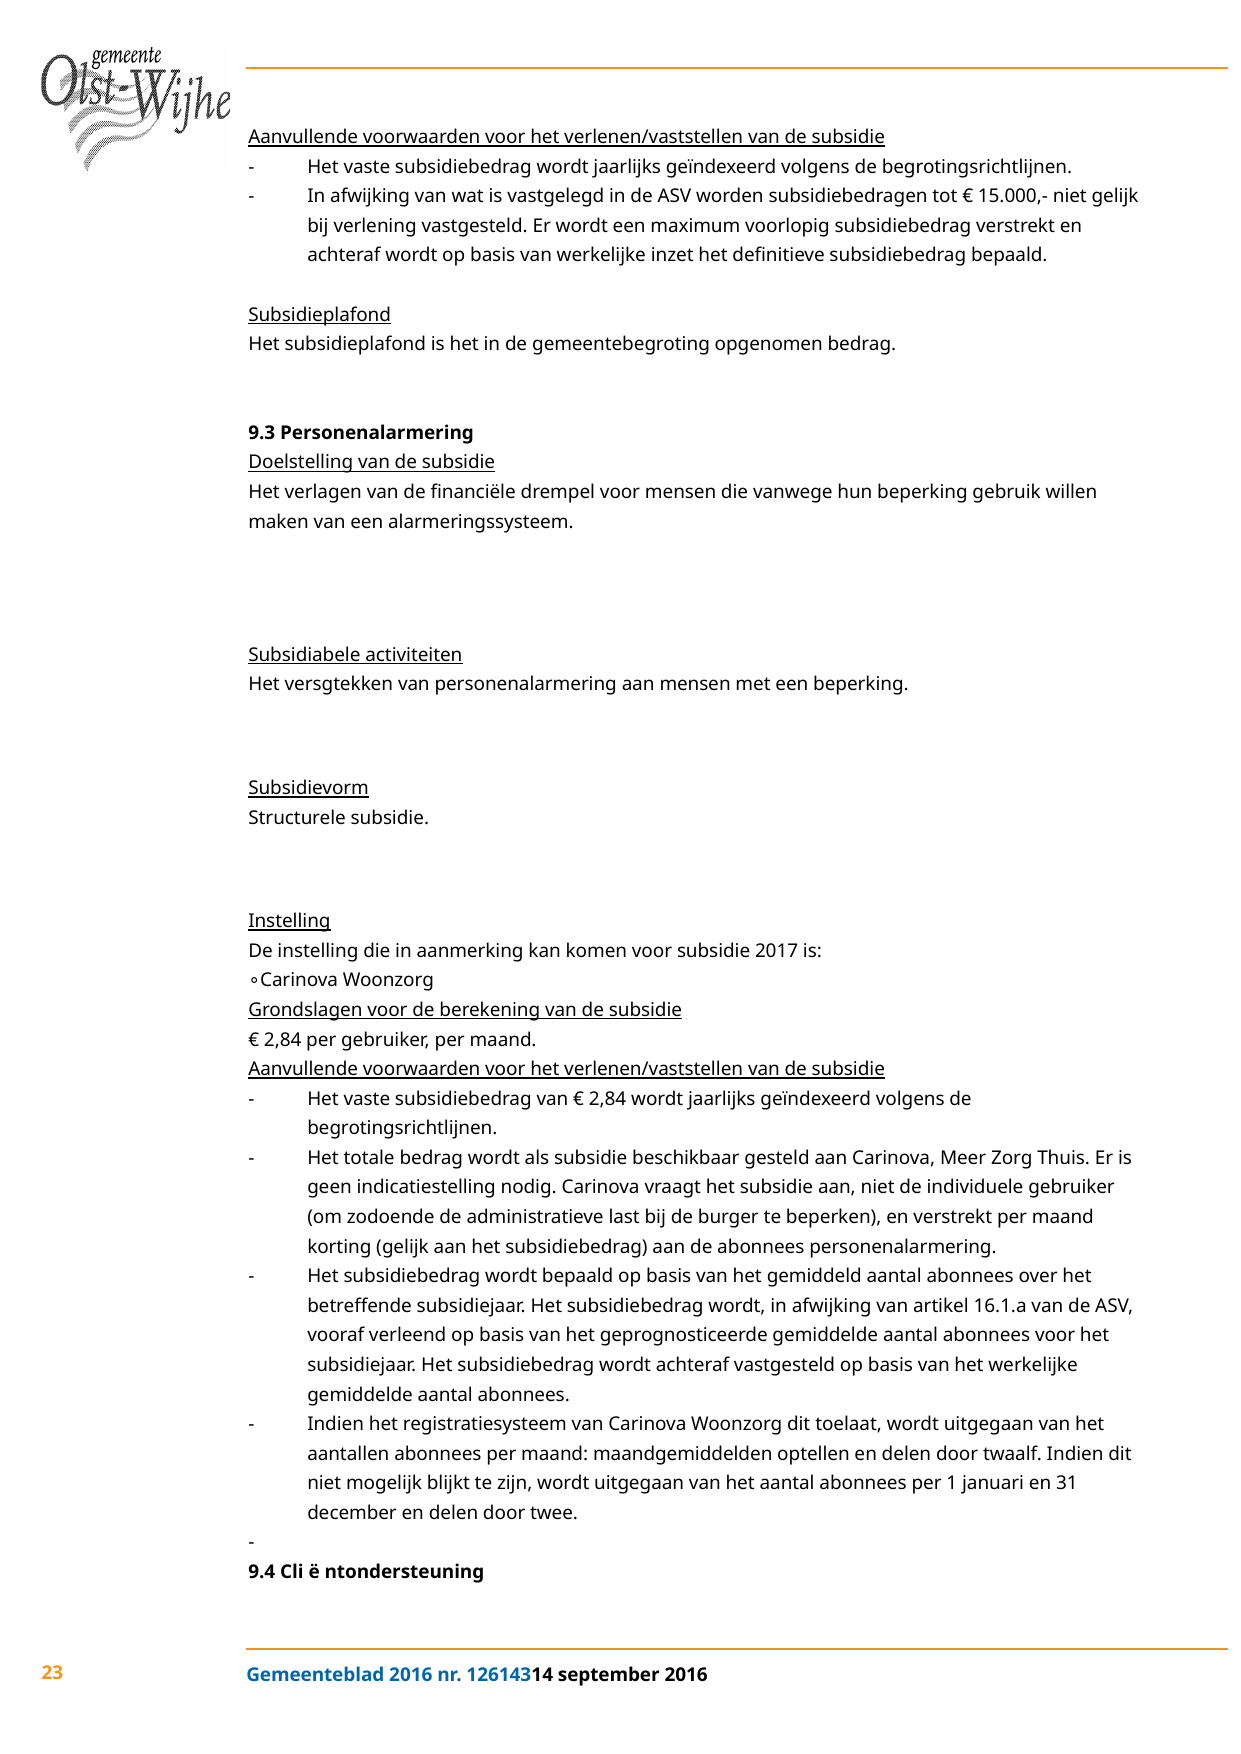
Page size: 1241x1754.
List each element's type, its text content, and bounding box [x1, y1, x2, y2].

list Het vaste subsidiebedrag wordt jaarlijks geïndexeerd volgens de begrotingsrichtlijnen. [248, 153, 1152, 178]
list Indien het registratiesysteem van Carinova Woonzorg dit toelaat, wordt uitgegaan van het aantallen abonnees per maand: maandgemiddelden optellen en delen door twaalf. Indien dit niet mogelijk blijkt te zijn, wordt uitgegaan van het aantal abonnees per 1 januari en 31 december en delen door twee. [248, 1410, 1152, 1525]
text € 2,84 per gebruiker, per maand. [248, 1026, 1152, 1052]
text Structurele subsidie. [248, 804, 1152, 829]
list Het totale bedrag wordt als subsidie beschikbaar gesteld aan Carinova, Meer Zorg Thuis. Er is geen indicatiestelling nodig. Carinova vraagt het subsidie aan, niet de individuele gebruiker (om zodoende de administratieve last bij de burger te beperken), en verstrekt per maand korting (gelijk aan het subsidiebedrag) aan de abonnees personenalarmering. [248, 1144, 1152, 1259]
text Instelling [248, 907, 1152, 933]
text Subsidiabele activiteiten [248, 641, 1152, 667]
text Grondslagen voor de berekening van de subsidie [248, 996, 1152, 1022]
text Het versgtekken van personenalarmering aan mensen met een beperking. [248, 671, 1152, 696]
text Aanvullende voorwaarden voor het verlenen/vaststellen van de subsidie [248, 123, 1152, 149]
text Het verlagen van de financiële drempel voor mensen die vanwege hun beperking gebruik willen maken van een alarmeringssysteem. [248, 478, 1152, 533]
picture [41, 47, 231, 172]
text Aanvullende voorwaarden voor het verlenen/vaststellen van de subsidie [248, 1055, 1152, 1081]
text 9.3 Personenalarmering [248, 419, 1152, 445]
list In afwijking van wat is vastgelegd in de ASV worden subsidiebedragen tot € 15.000,- niet gelijk bij verlening vastgesteld. Er wordt een maximum voorlopig subsidiebedrag verstrekt en achteraf wordt op basis van werkelijke inzet het definitieve subsidiebedrag bepaald. [248, 182, 1152, 267]
list Het vaste subsidiebedrag van € 2,84 wordt jaarlijks geïndexeerd volgens de begrotingsrichtlijnen. [248, 1085, 1152, 1140]
text Het subsidieplafond is het in de gemeentebegroting opgenomen bedrag. [248, 330, 1152, 356]
text Doelstelling van de subsidie [248, 449, 1152, 474]
text Subsidievorm [248, 774, 1152, 800]
text ∘Carinova Woonzorg [248, 967, 1152, 992]
text 9.4 Cli ë ntondersteuning [248, 1558, 1152, 1584]
text De instelling die in aanmerking kan komen voor subsidie 2017 is: [248, 937, 1152, 963]
text Subsidieplafond [248, 301, 1152, 326]
list Het subsidiebedrag wordt bepaald op basis van het gemiddeld aantal abonnees over het betreffende subsidiejaar. Het subsidiebedrag wordt, in afwijking van artikel 16.1.a van de ASV, vooraf verleend op basis van het geprognosticeerde gemiddelde aantal abonnees voor het subsidiejaar. Het subsidiebedrag wordt achteraf vastgesteld op basis van het werkelijke gemiddelde aantal abonnees. [248, 1262, 1152, 1407]
